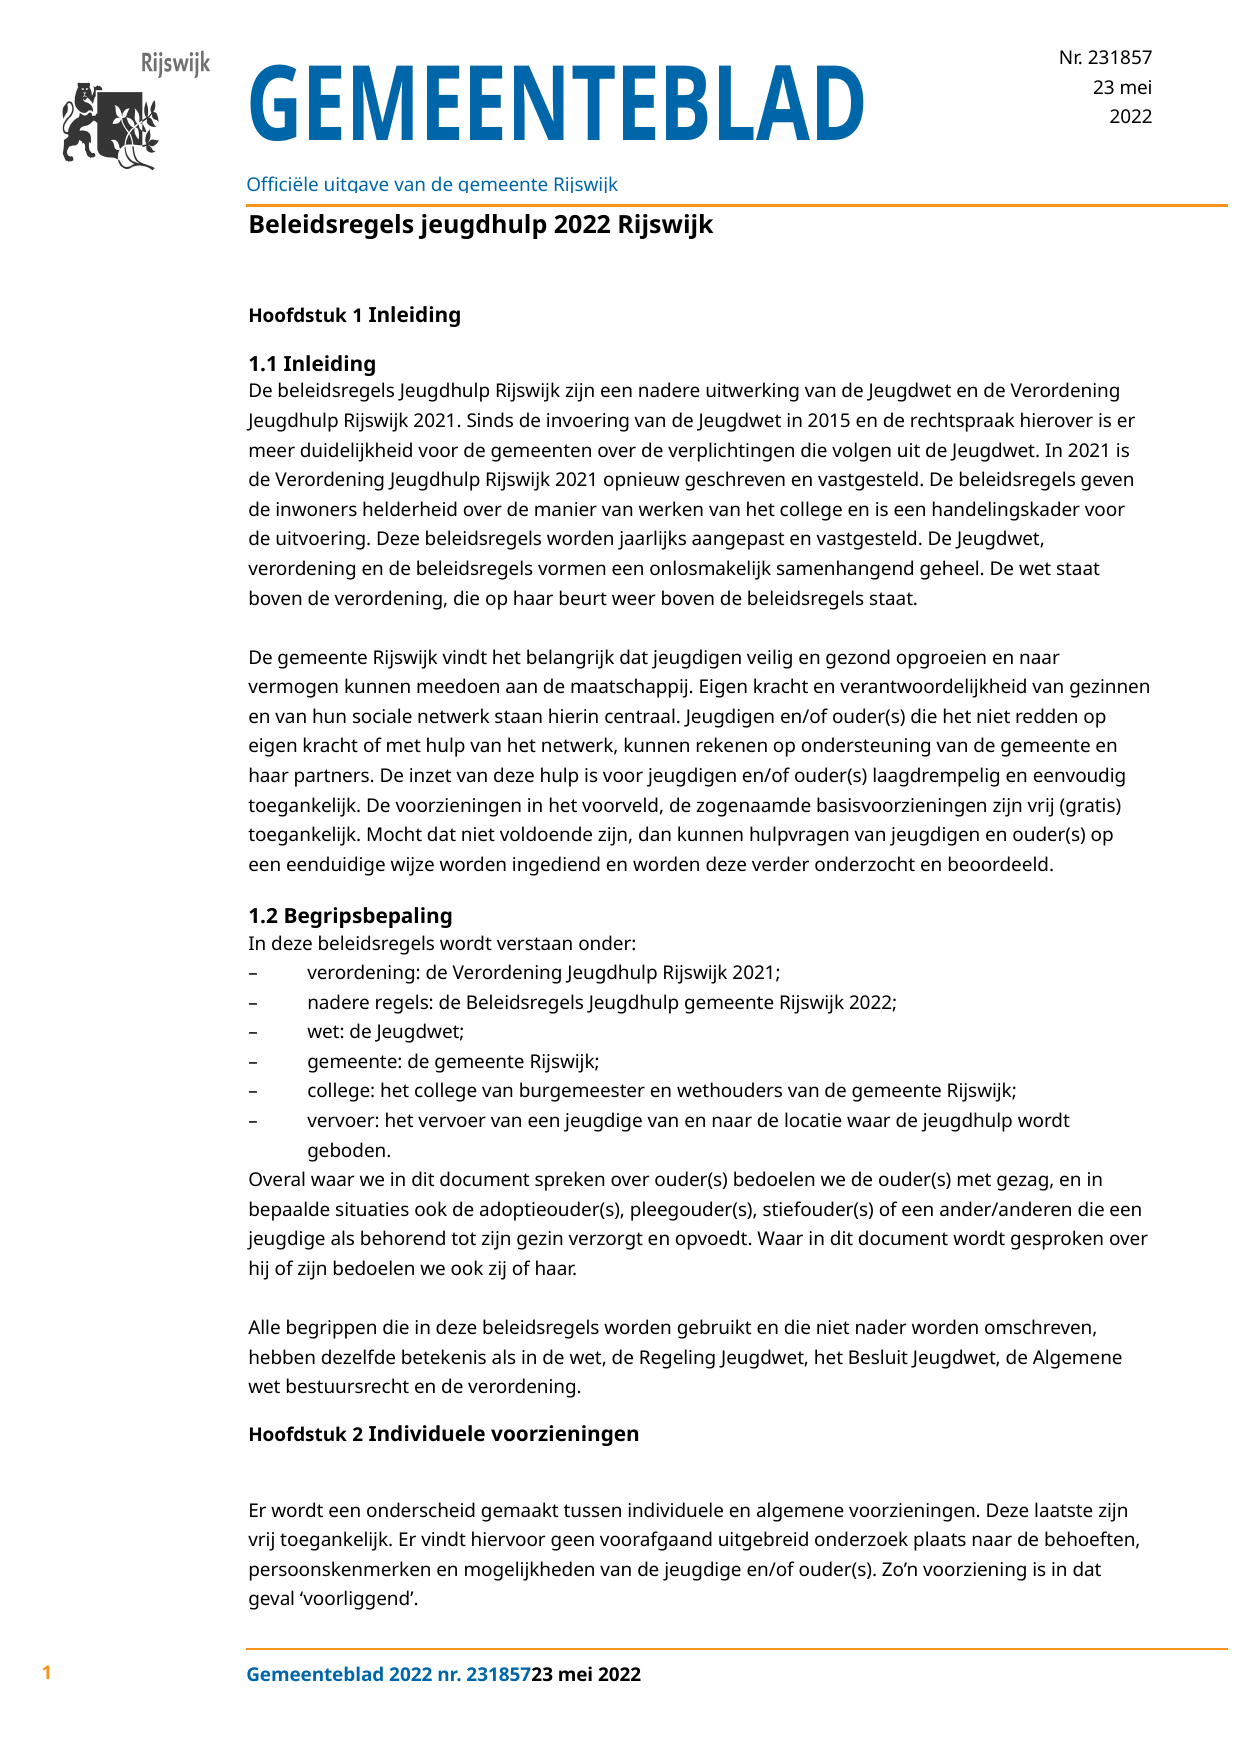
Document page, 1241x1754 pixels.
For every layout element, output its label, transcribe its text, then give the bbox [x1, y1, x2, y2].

text 1.1 Inleiding [248, 349, 1152, 378]
list gemeente: de gemeente Rijswijk; [248, 1048, 1152, 1074]
text Overal waar we in dit document spreken over ouder(s) bedoelen we de ouder(s) met gezag, en in bepaalde situaties ook de adoptieouder(s), pleegouder(s), stiefouder(s) of een ander/anderen die een jeugdige als behorend tot zijn gezin verzorgt en opvoedt. Waar in dit document wordt gesproken over hij of zijn bedoelen we ook zij of haar. [248, 1166, 1152, 1281]
list college: het college van burgemeester en wethouders van de gemeente Rijswijk; [248, 1078, 1152, 1103]
list vervoer: het vervoer van een jeugdige van en naar de locatie waar de jeugdhulp wordt geboden. [248, 1107, 1152, 1163]
list verordening: de Verordening Jeugdhulp Rijswijk 2021; [248, 959, 1152, 985]
text De beleidsregels Jeugdhulp Rijswijk zijn een nadere uitwerking van de Jeugdwet en de Verordening Jeugdhulp Rijswijk 2021. Sinds de invoering van de Jeugdwet in 2015 en de rechtspraak hierover is er meer duidelijkheid voor de gemeenten over de verplichtingen die volgen uit de Jeugdwet. In 2021 is de Verordening Jeugdhulp Rijswijk 2021 opnieuw geschreven en vastgesteld. De beleidsregels geven de inwoners helderheid over de manier van werken van het college en is een handelingskader voor de uitvoering. Deze beleidsregels worden jaarlijks aangepast en vastgesteld. De Jeugdwet, verordening en de beleidsregels vormen een onlosmakelijk samenhangend geheel. De wet staat boven de verordening, die op haar beurt weer boven de beleidsregels staat. [248, 378, 1152, 610]
text Hoofdstuk 1 Inleiding [248, 300, 1152, 328]
list wet: de Jeugdwet; [248, 1018, 1152, 1044]
text In deze beleidsregels wordt verstaan onder: [248, 930, 1152, 956]
text Hoofdstuk 2 Individuele voorzieningen [248, 1419, 1152, 1448]
text Er wordt een onderscheid gemaakt tussen individuele en algemene voorzieningen. Deze laatste zijn vrij toegankelijk. Er vindt hiervoor geen voorafgaand uitgebreid onderzoek plaats naar de behoeften, persoonskenmerken en mogelijkheden van de jeugdige en/of ouder(s). Zo’n voorziening is in dat geval ‘voorliggend’. [248, 1497, 1152, 1611]
text 1.2 Begripsbepaling [248, 901, 1152, 930]
text Beleidsregels jeugdhulp 2022 Rijswijk [248, 207, 1152, 241]
list nadere regels: de Beleidsregels Jeugdhulp gemeente Rijswijk 2022; [248, 989, 1152, 1015]
text De gemeente Rijswijk vindt het belangrijk dat jeugdigen veilig en gezond opgroeien en naar vermogen kunnen meedoen aan de maatschappij. Eigen kracht en verantwoordelijkheid van gezinnen en van hun sociale netwerk staan hierin centraal. Jeugdigen en/of ouder(s) die het niet redden op eigen kracht of met hulp van het netwerk, kunnen rekenen op ondersteuning van de gemeente en haar partners. De inzet van deze hulp is voor jeugdigen en/of ouder(s) laagdrempelig en eenvoudig toegankelijk. De voorzieningen in het voorveld, de zogenaamde basisvoorzieningen zijn vrij (gratis) toegankelijk. Mocht dat niet voldoende zijn, dan kunnen hulpvragen van jeugdigen en ouder(s) op een eenduidige wijze worden ingediend en worden deze verder onderzocht en beoordeeld. [248, 644, 1152, 877]
picture [41, 47, 231, 172]
text Alle begrippen die in deze beleidsregels worden gebruikt en die niet nader worden omschreven, hebben dezelfde betekenis als in de wet, de Regeling Jeugdwet, het Besluit Jeugdwet, de Algemene wet bestuursrecht en de verordening. [248, 1314, 1152, 1399]
